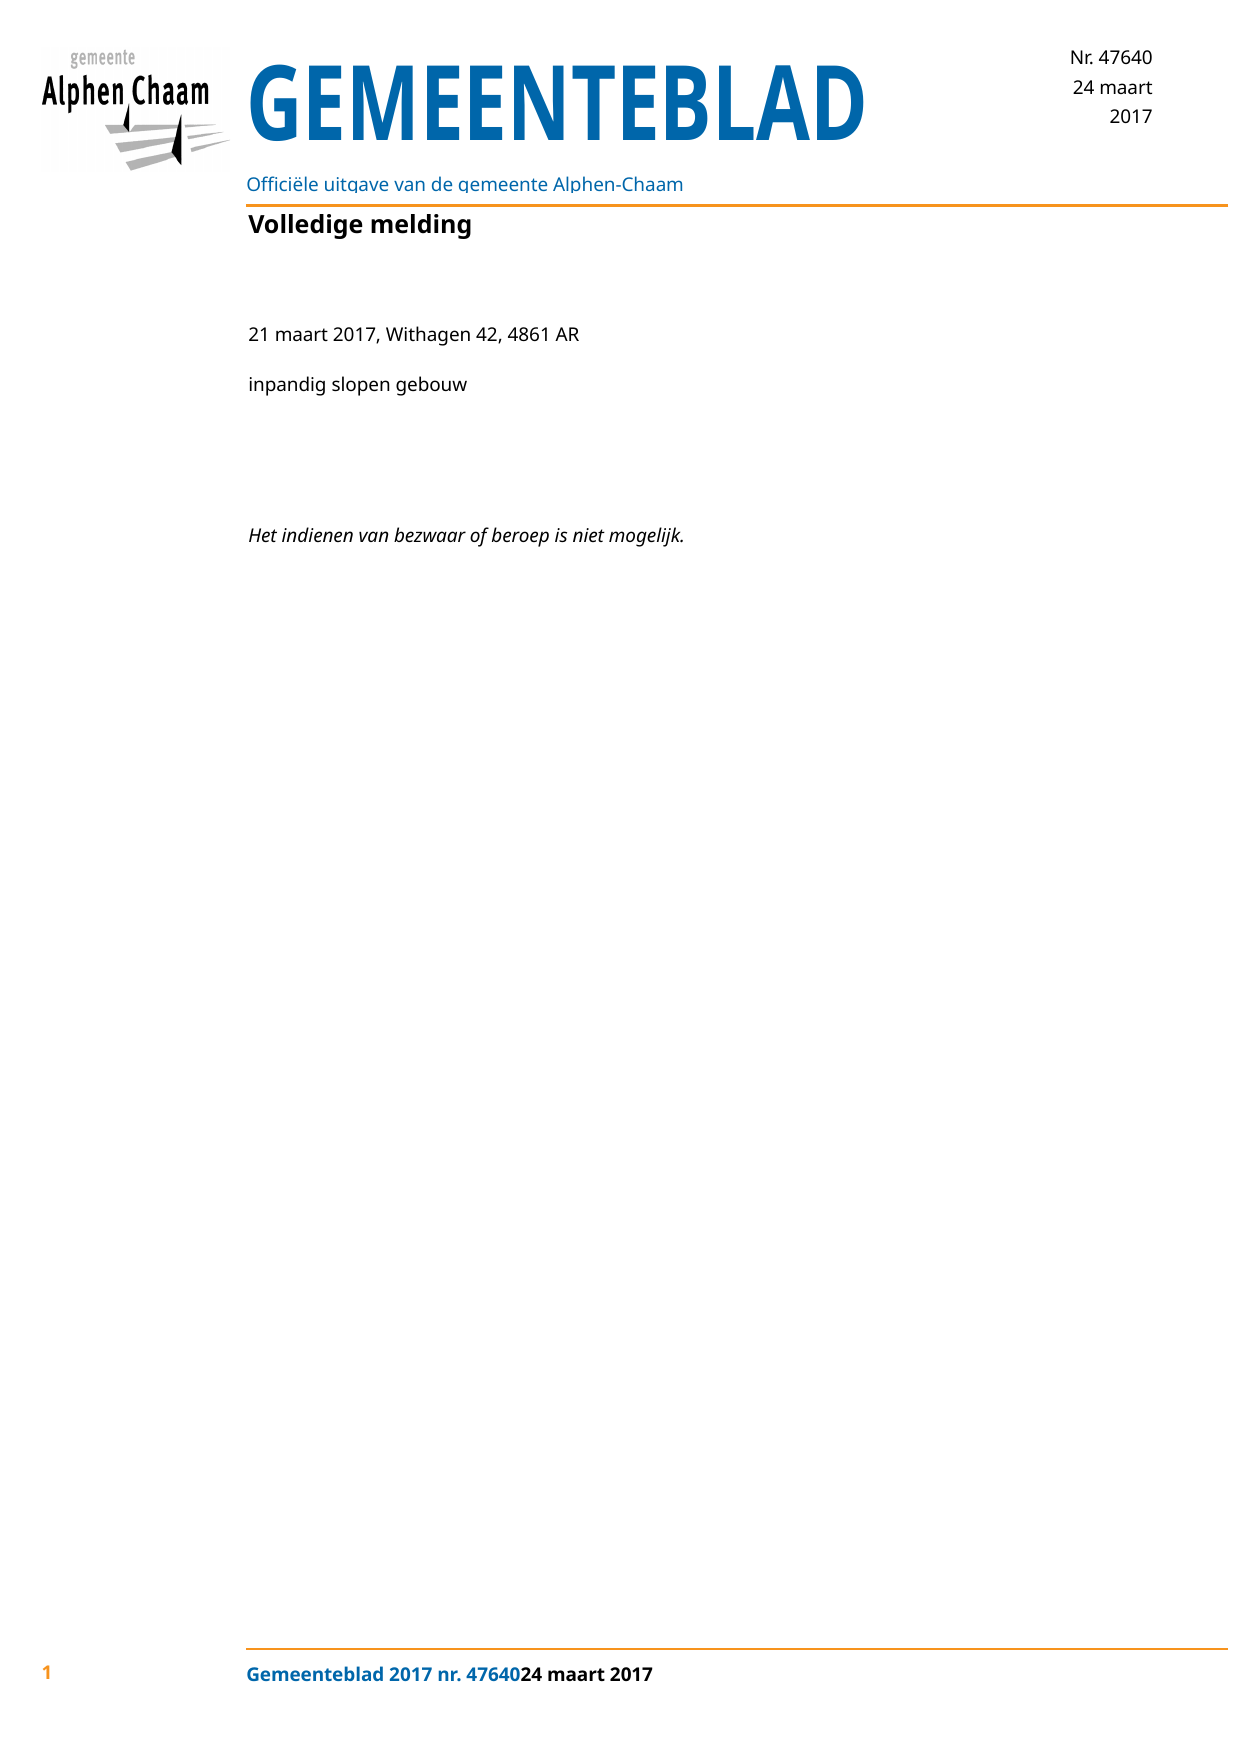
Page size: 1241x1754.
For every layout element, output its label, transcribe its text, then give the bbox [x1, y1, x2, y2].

text Het indienen van bezwaar of beroep is niet mogelijk. [248, 522, 1152, 548]
text inpandig slopen gebouw [248, 371, 1152, 397]
text 21 maart 2017, Withagen 42, 4861 AR [248, 321, 1152, 346]
picture [41, 47, 231, 172]
text Volledige melding [248, 207, 1152, 241]
